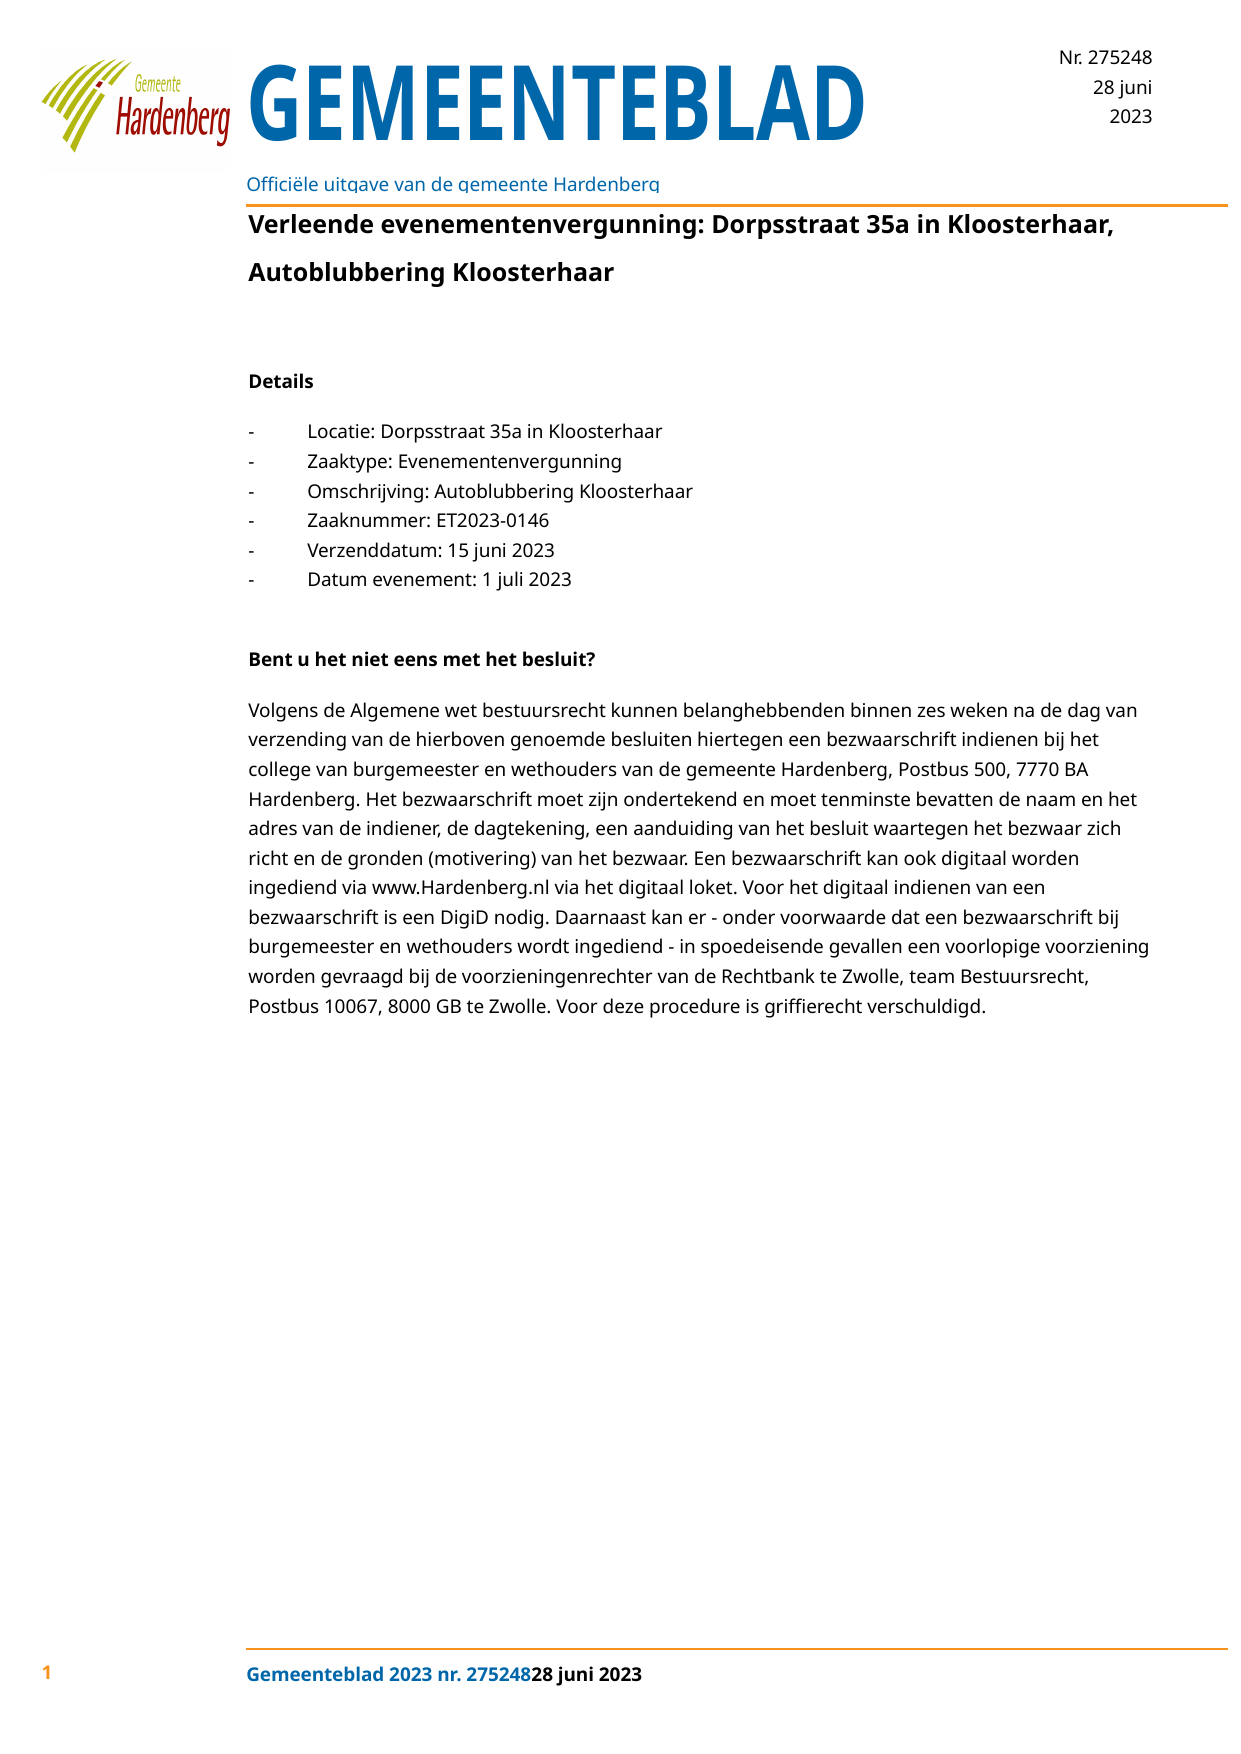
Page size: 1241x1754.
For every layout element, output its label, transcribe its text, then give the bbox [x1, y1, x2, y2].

list Verzenddatum: 15 juni 2023 [248, 537, 1152, 563]
list Locatie: Dorpsstraat 35a in Kloosterhaar [248, 419, 1152, 444]
list Omschrijving: Autoblubbering Kloosterhaar [248, 478, 1152, 504]
text Verleende evenementenvergunning: Dorpsstraat 35a in Kloosterhaar, Autoblubbering Kloosterhaar [248, 207, 1152, 288]
text Details [248, 368, 1152, 394]
list Zaaktype: Evenementenvergunning [248, 448, 1152, 474]
list Zaaknummer: ET2023-0146 [248, 507, 1152, 533]
text Volgens de Algemene wet bestuursrecht kunnen belanghebbenden binnen zes weken na de dag van verzending van de hierboven genoemde besluiten hiertegen een bezwaarschrift indienen bij het college van burgemeester en wethouders van de gemeente Hardenberg, Postbus 500, 7770 BA Hardenberg. Het bezwaarschrift moet zijn ondertekend en moet tenminste bevatten de naam en het adres van de indiener, de dagtekening, een aanduiding van het besluit waartegen het bezwaar zich richt en de gronden (motivering) van het bezwaar. Een bezwaarschrift kan ook digitaal worden ingediend via www.Hardenberg.nl via het digitaal loket. Voor het digitaal indienen van een bezwaarschrift is een DigiD nodig. Daarnaast kan er - onder voorwaarde dat een bezwaarschrift bij burgemeester en wethouders wordt ingediend - in spoedeisende gevallen een voorlopige voorziening worden gevraagd bij de voorzieningenrechter van de Rechtbank te Zwolle, team Bestuursrecht, Postbus 10067, 8000 GB te Zwolle. Voor deze procedure is griffierecht verschuldigd. [248, 697, 1152, 1019]
text Bent u het niet eens met het besluit? [248, 647, 1152, 672]
picture [41, 47, 231, 172]
list Datum evenement: 1 juli 2023 [248, 567, 1152, 592]
